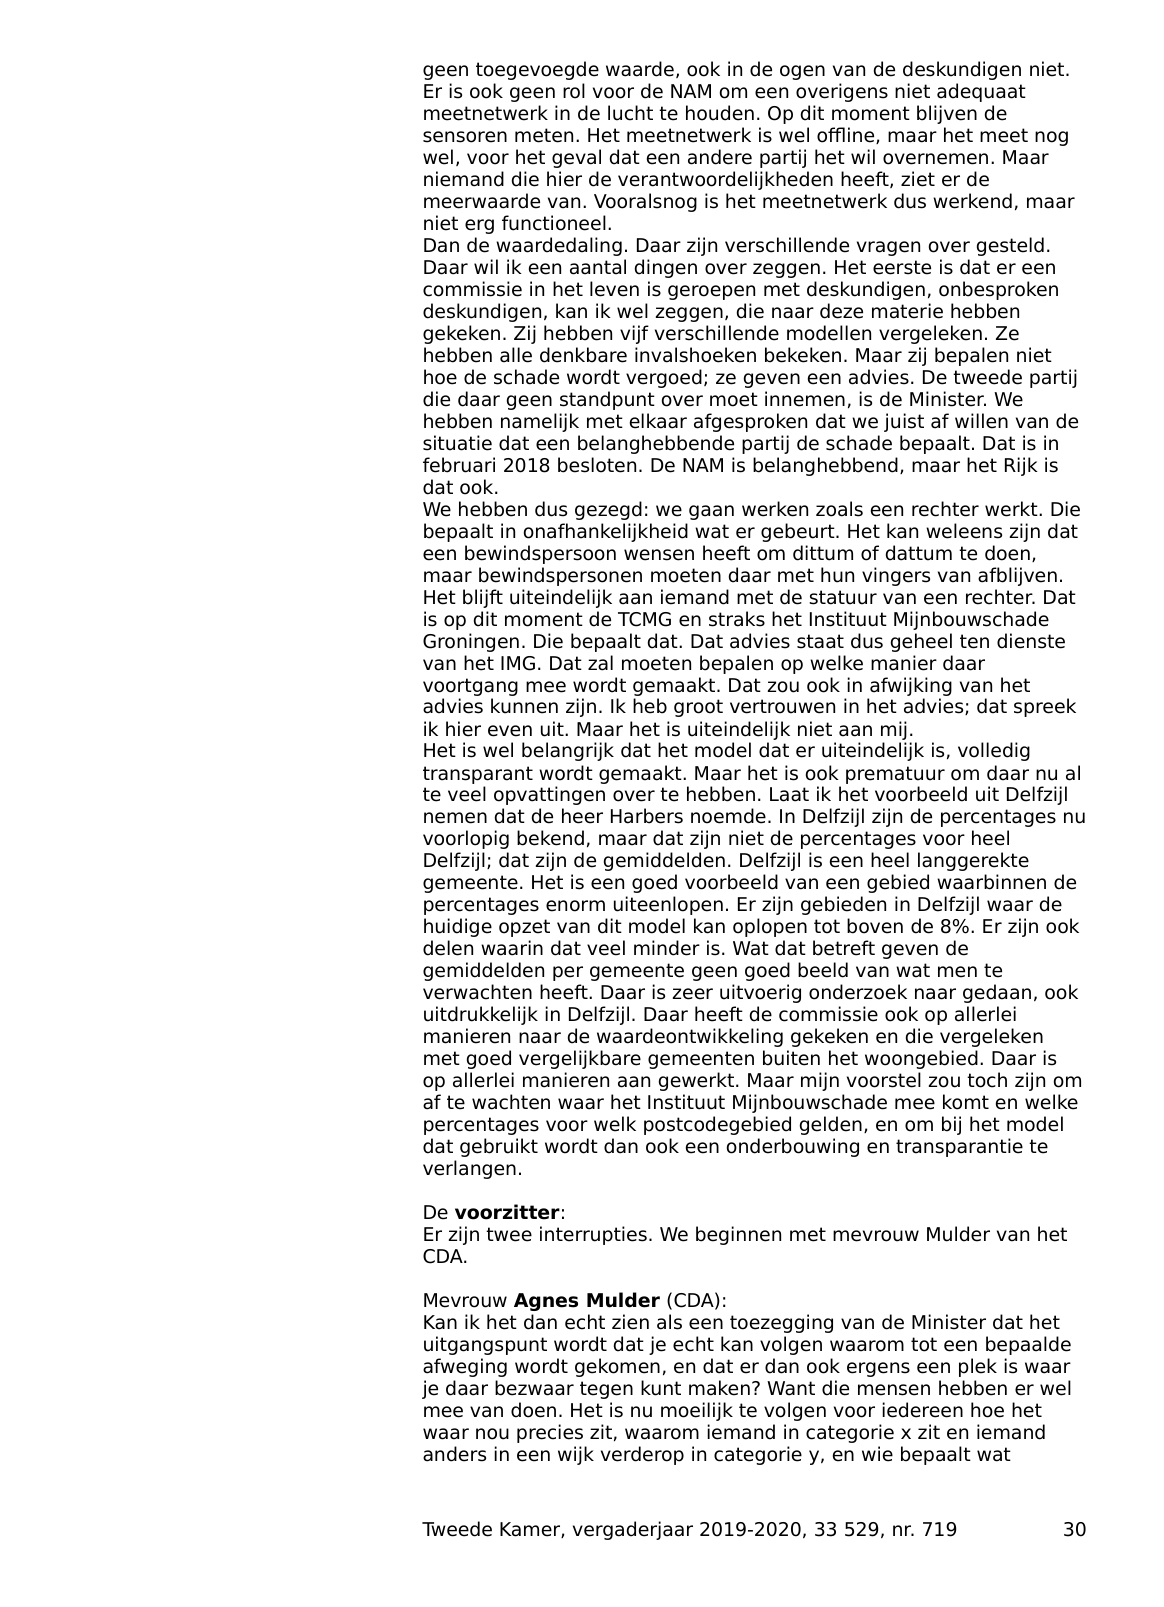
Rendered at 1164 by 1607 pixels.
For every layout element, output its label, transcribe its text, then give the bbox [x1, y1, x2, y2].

text De voorzitter: [422, 1202, 1087, 1224]
text Mevrouw Agnes Mulder (CDA): [422, 1290, 1087, 1312]
text Er zijn twee interrupties. We beginnen met mevrouw Mulder van het CDA. [422, 1224, 1087, 1268]
text Kan ik het dan echt zien als een toezegging van de Minister dat het uitgangspunt wordt dat je echt kan volgen waarom tot een bepaalde afweging wordt gekomen, en dat er dan ook ergens een plek is waar je daar bezwaar tegen kunt maken? Want die mensen hebben er wel mee van doen. Het is nu moeilijk te volgen voor iedereen hoe het waar nou precies zit, waarom iemand in categorie x zit en iemand anders in een wijk verderop in categorie y, en wie bepaalt wat [422, 1312, 1087, 1466]
text Het is wel belangrijk dat het model dat er uiteindelijk is, volledig transparant wordt gemaakt. Maar het is ook prematuur om daar nu al te veel opvattingen over te hebben. Laat ik het voorbeeld uit Delfzijl nemen dat de heer Harbers noemde. In Delfzijl zijn de percentages nu voorlopig bekend, maar dat zijn niet de percentages voor heel Delfzijl; dat zijn de gemiddelden. Delfzijl is een heel langgerekte gemeente. Het is een goed voorbeeld van een gebied waarbinnen de percentages enorm uiteenlopen. Er zijn gebieden in Delfzijl waar de huidige opzet van dit model kan oplopen tot boven de 8%. Er zijn ook delen waarin dat veel minder is. Wat dat betreft geven de gemiddelden per gemeente geen goed beeld van wat men te verwachten heeft. Daar is zeer uitvoerig onderzoek naar gedaan, ook uitdrukkelijk in Delfzijl. Daar heeft de commissie ook op allerlei manieren naar de waardeontwikkeling gekeken en die vergeleken met goed vergelijkbare gemeenten buiten het woongebied. Daar is op allerlei manieren aan gewerkt. Maar mijn voorstel zou toch zijn om af te wachten waar het Instituut Mijnbouwschade mee komt en welke percentages voor welk postcodegebied gelden, en om bij het model dat gebruikt wordt dan ook een onderbouwing en transparantie te verlangen. [422, 740, 1087, 1180]
text Dan de waardedaling. Daar zijn verschillende vragen over gesteld. Daar wil ik een aantal dingen over zeggen. Het eerste is dat er een commissie in het leven is geroepen met deskundigen, onbesproken deskundigen, kan ik wel zeggen, die naar deze materie hebben gekeken. Zij hebben vijf verschillende modellen vergeleken. Ze hebben alle denkbare invalshoeken bekeken. Maar zij bepalen niet hoe de schade wordt vergoed; ze geven een advies. De tweede partij die daar geen standpunt over moet innemen, is de Minister. We hebben namelijk met elkaar afgesproken dat we juist af willen van de situatie dat een belanghebbende partij de schade bepaalt. Dat is in februari 2018 besloten. De NAM is belanghebbend, maar het Rijk is dat ook. [422, 235, 1087, 499]
text geen toegevoegde waarde, ook in de ogen van de deskundigen niet. Er is ook geen rol voor de NAM om een overigens niet adequaat meetnetwerk in de lucht te houden. Op dit moment blijven de sensoren meten. Het meetnetwerk is wel offline, maar het meet nog wel, voor het geval dat een andere partij het wil overnemen. Maar niemand die hier de verantwoordelijkheden heeft, ziet er de meerwaarde van. Vooralsnog is het meetnetwerk dus werkend, maar niet erg functioneel. [422, 59, 1087, 235]
text We hebben dus gezegd: we gaan werken zoals een rechter werkt. Die bepaalt in onafhankelijkheid wat er gebeurt. Het kan weleens zijn dat een bewindspersoon wensen heeft om dittum of dattum te doen, maar bewindspersonen moeten daar met hun vingers van afblijven. Het blijft uiteindelijk aan iemand met de statuur van een rechter. Dat is op dit moment de TCMG en straks het Instituut Mijnbouwschade Groningen. Die bepaalt dat. Dat advies staat dus geheel ten dienste van het IMG. Dat zal moeten bepalen op welke manier daar voortgang mee wordt gemaakt. Dat zou ook in afwijking van het advies kunnen zijn. Ik heb groot vertrouwen in het advies; dat spreek ik hier even uit. Maar het is uiteindelijk niet aan mij. [422, 499, 1087, 740]
